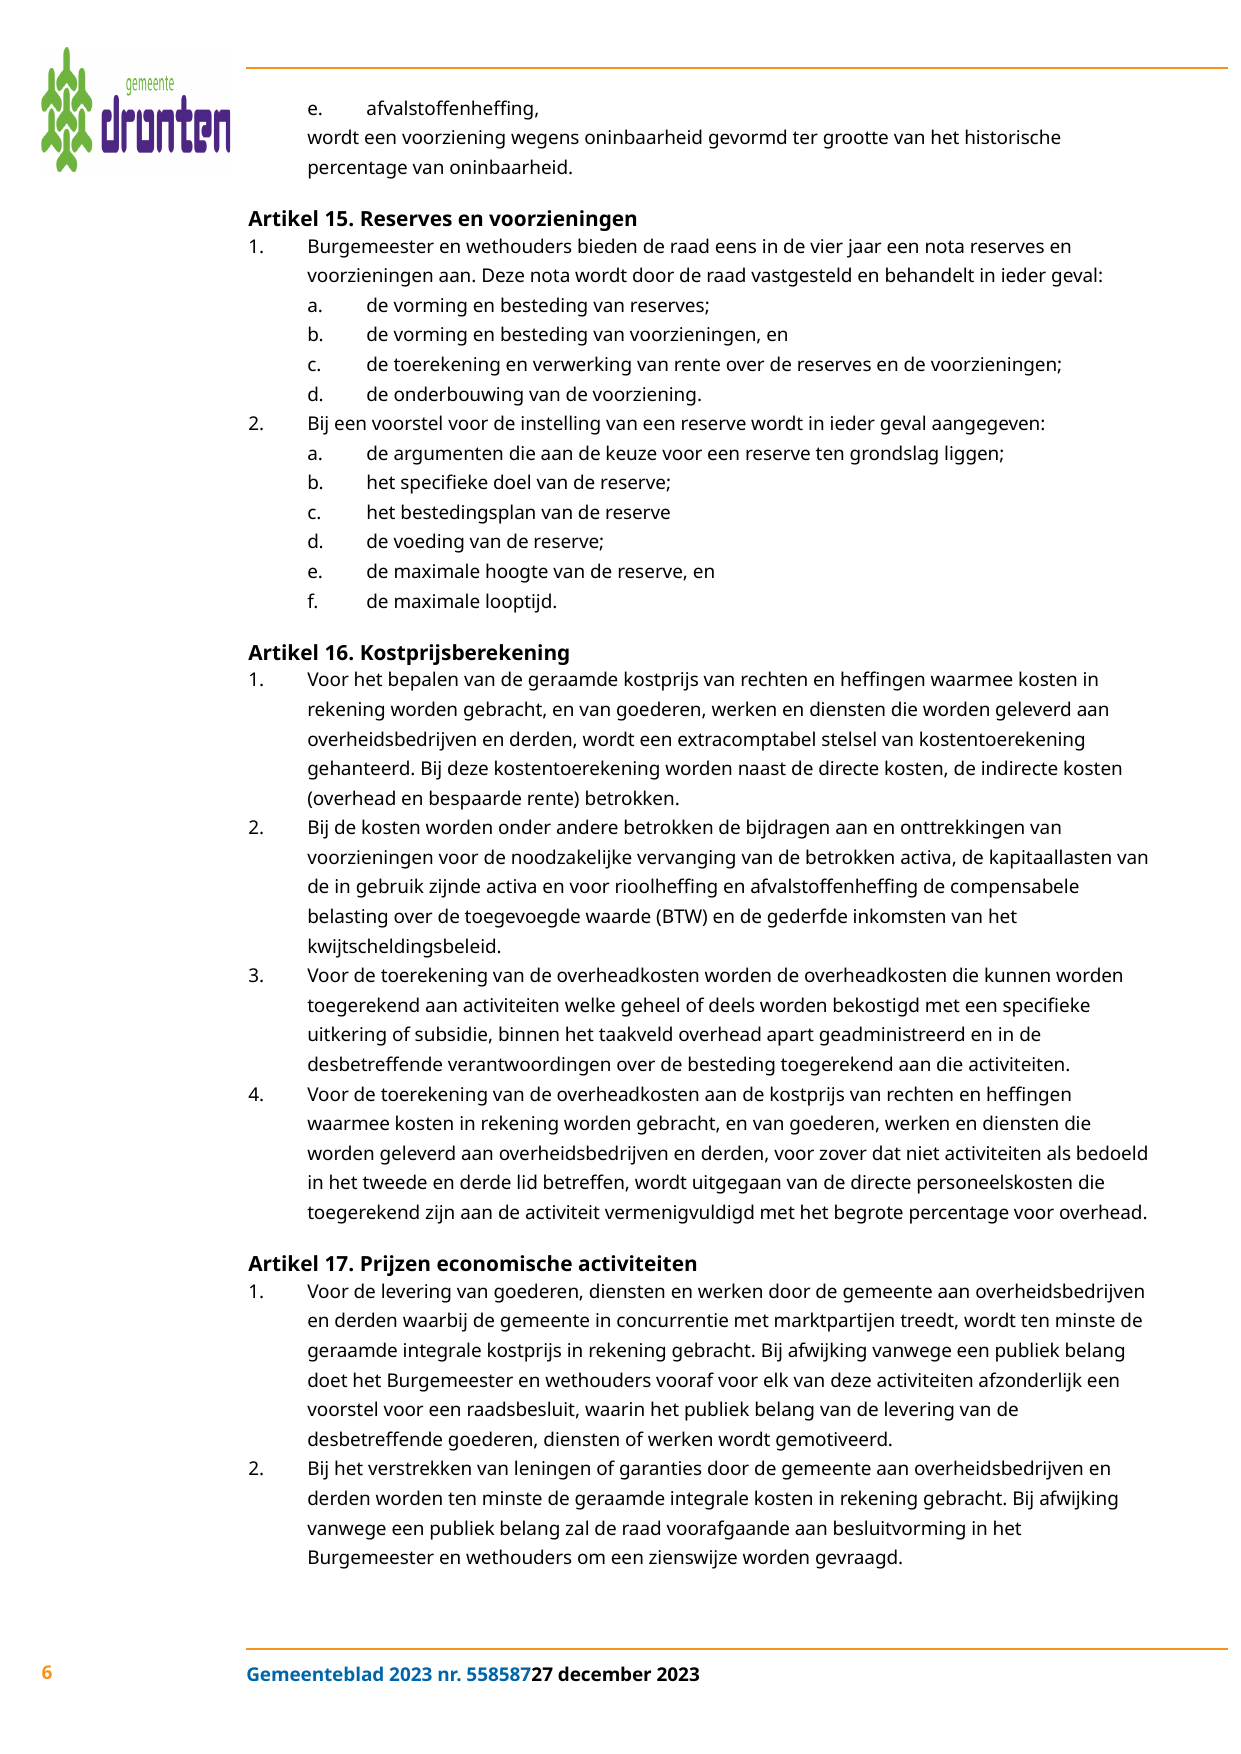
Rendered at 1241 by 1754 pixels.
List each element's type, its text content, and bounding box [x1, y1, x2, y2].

list de argumenten die aan de keuze voor een reserve ten grondslag liggen; [307, 440, 1152, 466]
list Voor de levering van goederen, diensten en werken door de gemeente aan overheidsbedrijven en derden waarbij de gemeente in concurrentie met marktpartijen treedt, wordt ten minste de geraamde integrale kostprijs in rekening gebracht. Bij afwijking vanwege een publiek belang doet het Burgemeester en wethouders vooraf voor elk van deze activiteiten afzonderlijk een voorstel voor een raadsbesluit, waarin het publiek belang van de levering van de desbetreffende goederen, diensten of werken wordt gemotiveerd. [248, 1278, 1152, 1452]
list de vorming en besteding van voorzieningen, en [307, 322, 1152, 347]
list Voor de toerekening van de overheadkosten aan de kostprijs van rechten en heffingen waarmee kosten in rekening worden gebracht, en van goederen, werken en diensten die worden geleverd aan overheidsbedrijven en derden, voor zover dat niet activiteiten als bedoeld in het tweede en derde lid betreffen, wordt uitgegaan van de directe personeelskosten die toegerekend zijn aan de activiteit vermenigvuldigd met het begrote percentage voor overhead. [248, 1081, 1152, 1225]
list de vorming en besteding van reserves; [307, 292, 1152, 318]
list de maximale hoogte van de reserve, en [307, 558, 1152, 584]
text Artikel 17. Prijzen economische activiteiten [248, 1249, 1152, 1278]
picture [41, 47, 231, 172]
text Artikel 16. Kostprijsberekening [248, 638, 1152, 667]
list de maximale looptijd. [307, 588, 1152, 613]
list Bij de kosten worden onder andere betrokken de bijdragen aan en onttrekkingen van voorzieningen voor de noodzakelijke vervanging van de betrokken activa, de kapitaallasten van de in gebruik zijnde activa en voor rioolheffing en afvalstoffenheffing de compensabele belasting over de toegevoegde waarde (BTW) en de gederfde inkomsten van het kwijtscheldingsbeleid. [248, 814, 1152, 959]
list de toerekening en verwerking van rente over de reserves en de voorzieningen; [307, 351, 1152, 377]
list afvalstoffenheffing, [307, 95, 1152, 121]
list de voeding van de reserve; [307, 529, 1152, 554]
list wordt een voorziening wegens oninbaarheid gevormd ter grootte van het historische percentage van oninbaarheid. [248, 124, 1152, 180]
text Artikel 15. Reserves en voorzieningen [248, 204, 1152, 233]
list Burgemeester en wethouders bieden de raad eens in de vier jaar een nota reserves en voorzieningen aan. Deze nota wordt door de raad vastgesteld en behandelt in ieder geval: [248, 233, 1152, 288]
list het bestedingsplan van de reserve [307, 499, 1152, 525]
list de onderbouwing van de voorziening. [307, 381, 1152, 406]
list het specifieke doel van de reserve; [307, 469, 1152, 495]
list Voor het bepalen van de geraamde kostprijs van rechten en heffingen waarmee kosten in rekening worden gebracht, en van goederen, werken en diensten die worden geleverd aan overheidsbedrijven en derden, wordt een extracomptabel stelsel van kostentoerekening gehanteerd. Bij deze kostentoerekening worden naast de directe kosten, de indirecte kosten (overhead en bespaarde rente) betrokken. [248, 667, 1152, 811]
list Bij een voorstel voor de instelling van een reserve wordt in ieder geval aangegeven: [248, 410, 1152, 436]
list Bij het verstrekken van leningen of garanties door de gemeente aan overheidsbedrijven en derden worden ten minste de geraamde integrale kosten in rekening gebracht. Bij afwijking vanwege een publiek belang zal de raad voorafgaande aan besluitvorming in het Burgemeester en wethouders om een zienswijze worden gevraagd. [248, 1456, 1152, 1570]
list Voor de toerekening van de overheadkosten worden de overheadkosten die kunnen worden toegerekend aan activiteiten welke geheel of deels worden bekostigd met een specifieke uitkering of subsidie, binnen het taakveld overhead apart geadministreerd en in de desbetreffende verantwoordingen over de besteding toegerekend aan die activiteiten. [248, 962, 1152, 1077]
